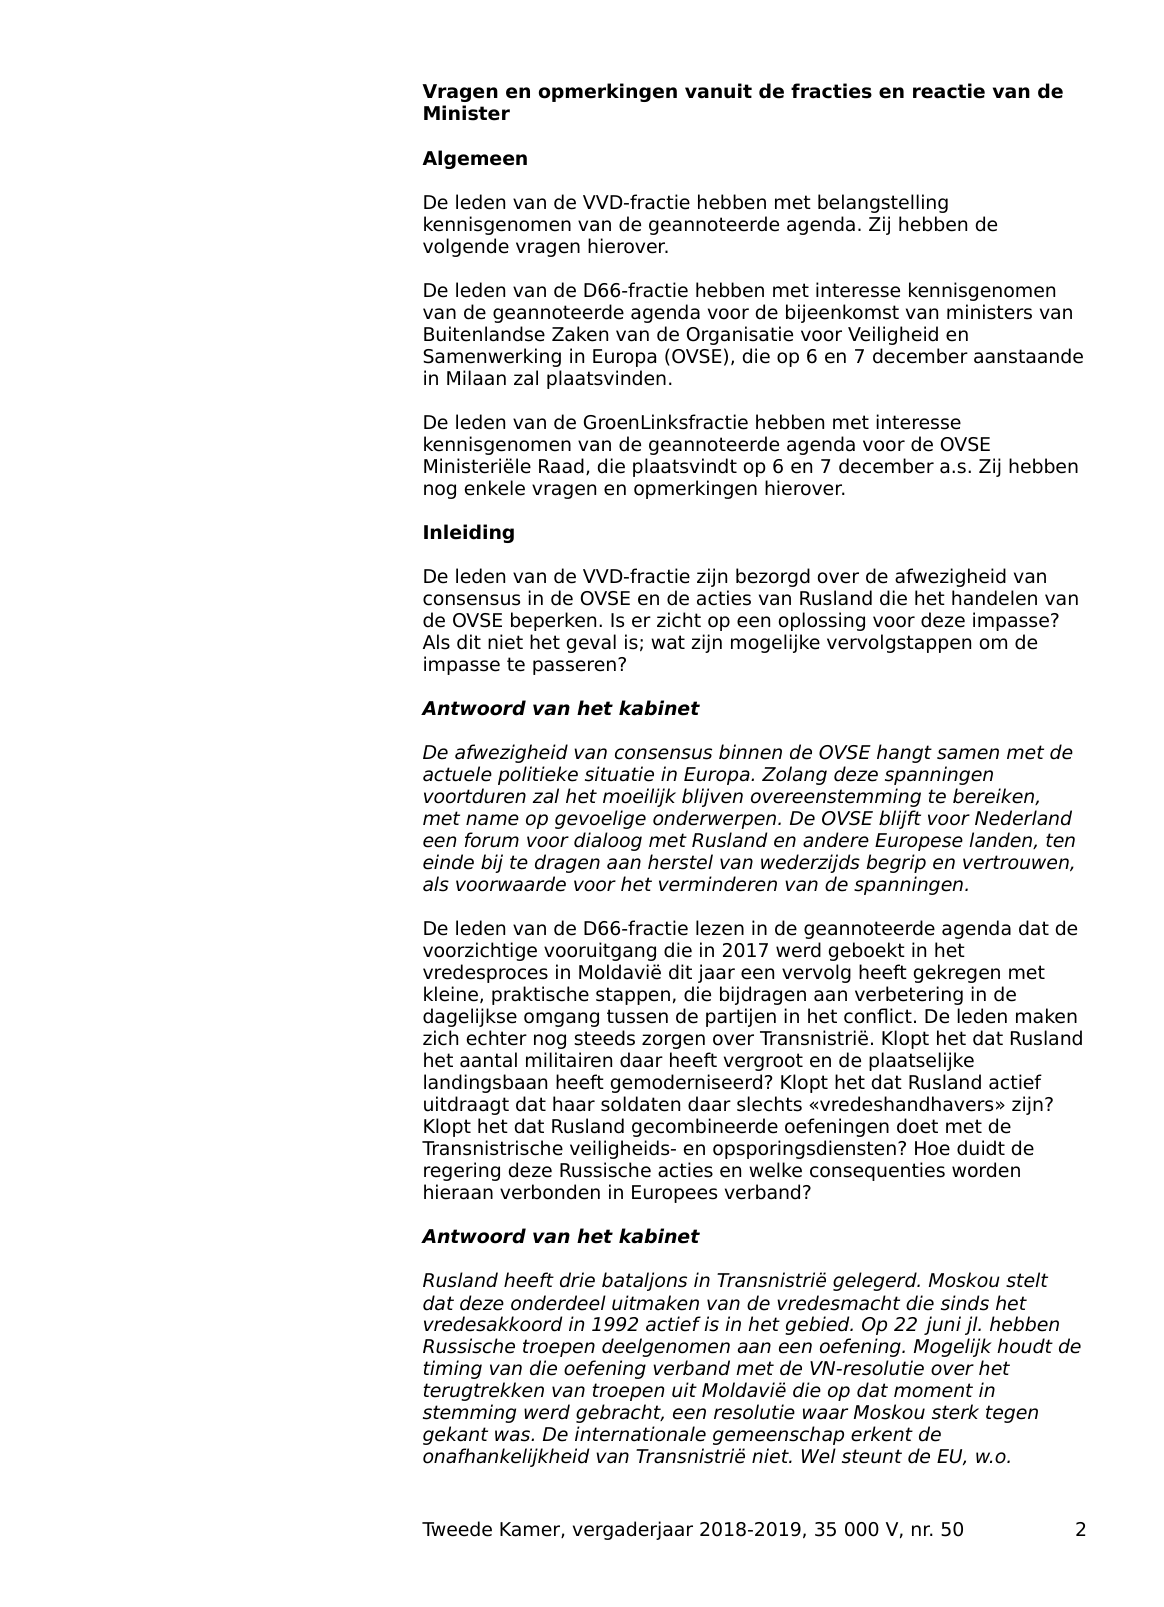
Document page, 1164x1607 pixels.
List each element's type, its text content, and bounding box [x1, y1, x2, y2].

subtitle Algemeen [422, 147, 1087, 169]
subtitle Antwoord van het kabinet [422, 698, 1087, 720]
text De leden van de GroenLinksfractie hebben met interesse kennisgenomen van de geannoteerde agenda voor de OVSE Ministeriële Raad, die plaatsvindt op 6 en 7 december a.s. Zij hebben nog enkele vragen en opmerkingen hierover. [422, 412, 1087, 500]
subtitle Antwoord van het kabinet [422, 1226, 1087, 1248]
text De leden van de D66-fractie hebben met interesse kennisgenomen van de geannoteerde agenda voor de bijeenkomst van ministers van Buitenlandse Zaken van de Organisatie voor Veiligheid en Samenwerking in Europa (OVSE), die op 6 en 7 december aanstaande in Milaan zal plaatsvinden. [422, 280, 1087, 389]
text De leden van de VVD-fractie zijn bezorgd over de afwezigheid van consensus in de OVSE en de acties van Rusland die het handelen van de OVSE beperken. Is er zicht op een oplossing voor deze impasse? Als dit niet het geval is; wat zijn mogelijke vervolgstappen om de impasse te passeren? [422, 566, 1087, 676]
subtitle Vragen en opmerkingen vanuit de fracties en reactie van de Minister [422, 81, 1087, 125]
subtitle Inleiding [422, 522, 1087, 544]
text De afwezigheid van consensus binnen de OVSE hangt samen met de actuele politieke situatie in Europa. Zolang deze spanningen voortduren zal het moeilijk blijven overeenstemming te bereiken, met name op gevoelige onderwerpen. De OVSE blijft voor Nederland een forum voor dialoog met Rusland en andere Europese landen, ten einde bij te dragen aan herstel van wederzijds begrip en vertrouwen, als voorwaarde voor het verminderen van de spanningen. [422, 742, 1087, 896]
text De leden van de D66-fractie lezen in de geannoteerde agenda dat de voorzichtige vooruitgang die in 2017 werd geboekt in het vredesproces in Moldavië dit jaar een vervolg heeft gekregen met kleine, praktische stappen, die bijdragen aan verbetering in de dagelijkse omgang tussen de partijen in het conflict. De leden maken zich echter nog steeds zorgen over Transnistrië. Klopt het dat Rusland het aantal militairen daar heeft vergroot en de plaatselijke landingsbaan heeft gemoderniseerd? Klopt het dat Rusland actief uitdraagt dat haar soldaten daar slechts «vredeshandhavers» zijn? Klopt het dat Rusland gecombineerde oefeningen doet met de Transnistrische veiligheids- en opsporingsdiensten? Hoe duidt de regering deze Russische acties en welke consequenties worden hieraan verbonden in Europees verband? [422, 918, 1087, 1204]
text De leden van de VVD-fractie hebben met belangstelling kennisgenomen van de geannoteerde agenda. Zij hebben de volgende vragen hierover. [422, 192, 1087, 257]
text Rusland heeft drie bataljons in Transnistrië gelegerd. Moskou stelt dat deze onderdeel uitmaken van de vredesmacht die sinds het vredesakkoord in 1992 actief is in het gebied. Op 22 juni jl. hebben Russische troepen deelgenomen aan een oefening. Mogelijk houdt de timing van die oefening verband met de VN-resolutie over het terugtrekken van troepen uit Moldavië die op dat moment in stemming werd gebracht, een resolutie waar Moskou sterk tegen gekant was. De internationale gemeenschap erkent de onafhankelijkheid van Transnistrië niet. Wel steunt de EU, w.o. [422, 1270, 1087, 1468]
